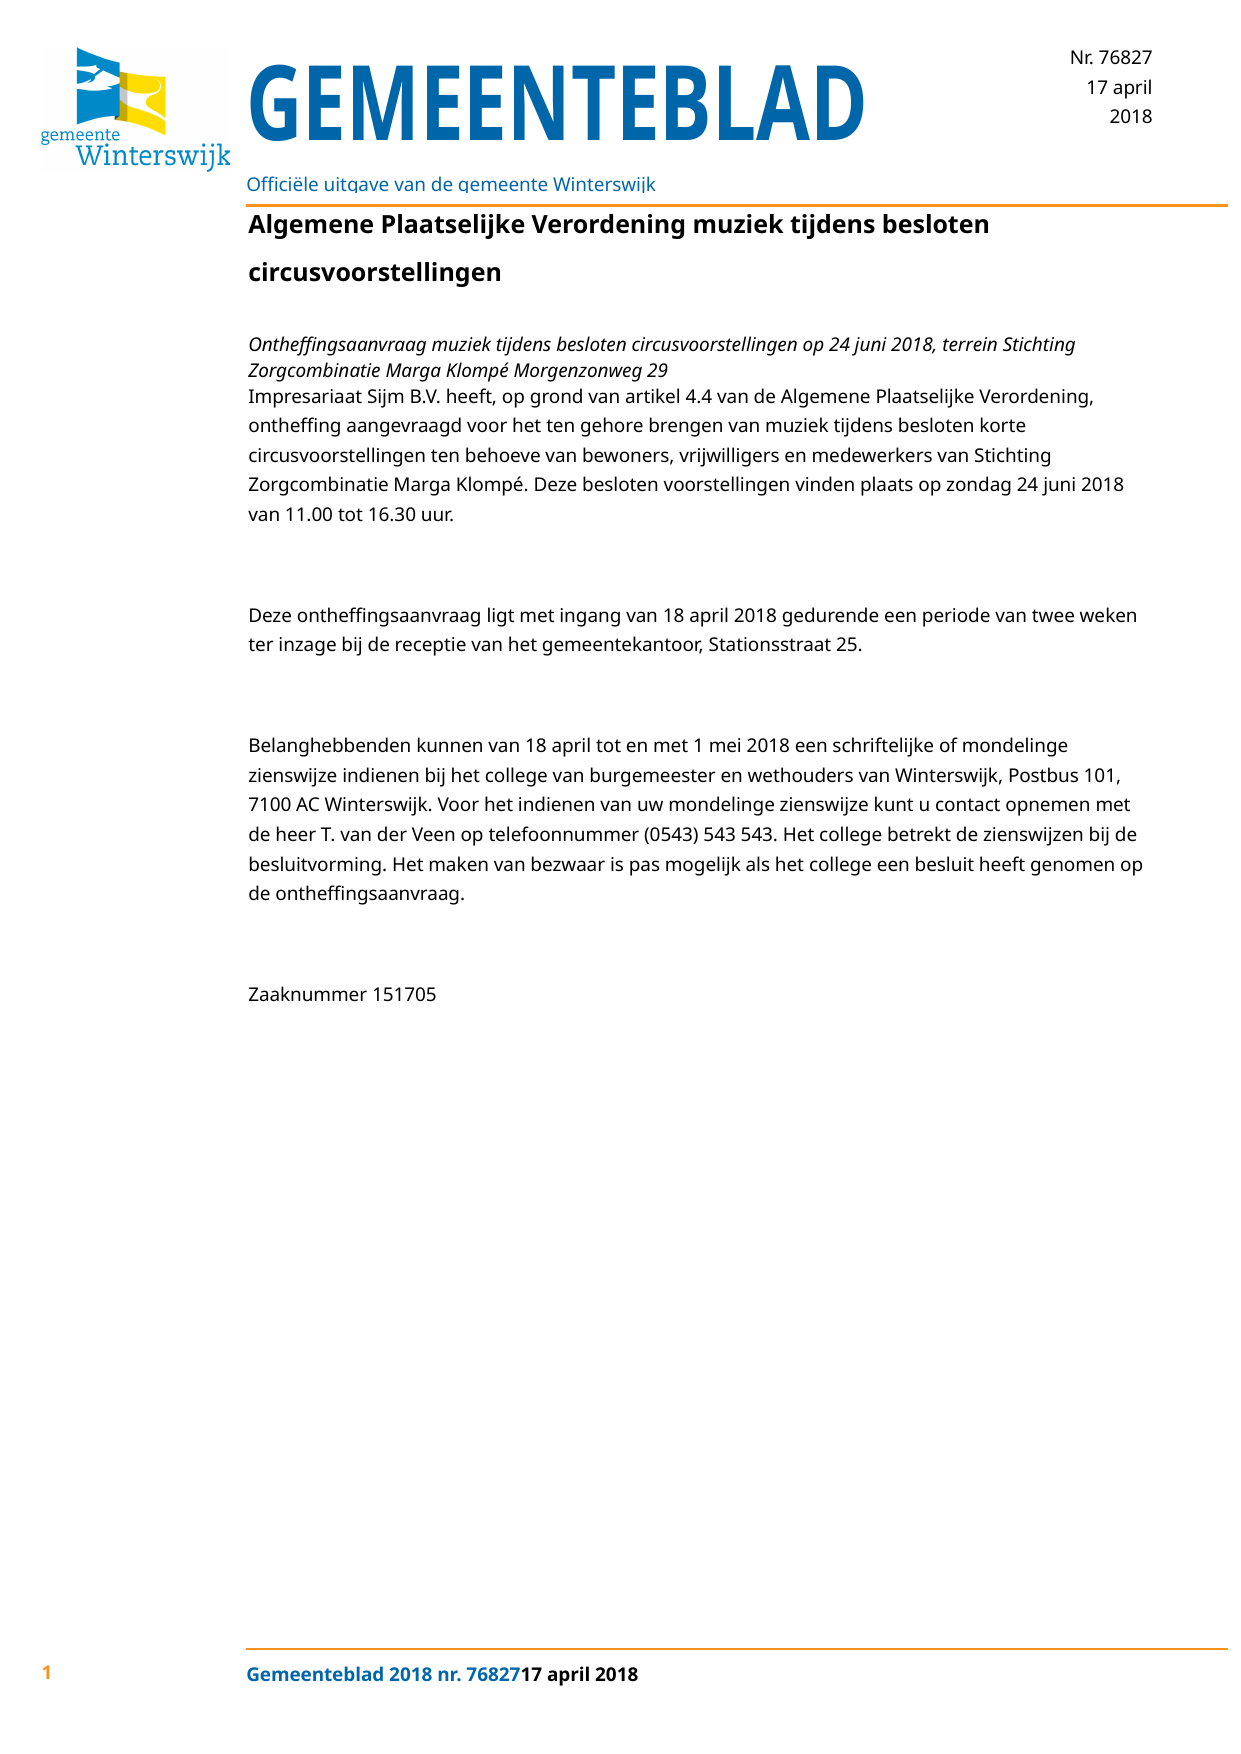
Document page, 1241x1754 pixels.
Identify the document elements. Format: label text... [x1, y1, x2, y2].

text Belanghebbenden kunnen van 18 april tot en met 1 mei 2018 een schriftelijke of mondelinge zienswijze indienen bij het college van burgemeester en wethouders van Winterswijk, Postbus 101, 7100 AC Winterswijk. Voor het indienen van uw mondelinge zienswijze kunt u contact opnemen met de heer T. van der Veen op telefoonnummer (0543) 543 543. Het college betrekt de zienswijzen bij de besluitvorming. Het maken van bezwaar is pas mogelijk als het college een besluit heeft genomen op de ontheffingsaanvraag. [248, 732, 1152, 906]
text Algemene Plaatselijke Verordening muziek tijdens besloten circusvoorstellingen [248, 207, 1152, 288]
picture [225, 153, 231, 162]
text Deze ontheffingsaanvraag ligt met ingang van 18 april 2018 gedurende een periode van twee weken ter inzage bij de receptie van het gemeentekantoor, Stationsstraat 25. [248, 602, 1152, 657]
picture [41, 47, 231, 172]
text Impresariaat Sijm B.V. heeft, op grond van artikel 4.4 van de Algemene Plaatselijke Verordening, ontheffing aangevraagd voor het ten gehore brengen van muziek tijdens besloten korte circusvoorstellingen ten behoeve van bewoners, vrijwilligers en medewerkers van Stichting Zorgcombinatie Marga Klompé. Deze besloten voorstellingen vinden plaats op zondag 24 juni 2018 van 11.00 tot 16.30 uur. [248, 383, 1152, 527]
text Zaaknummer 151705 [248, 981, 1152, 1007]
text Ontheffingsaanvraag muziek tijdens besloten circusvoorstellingen op 24 juni 2018, terrein Stichting Zorgcombinatie Marga Klompé Morgenzonweg 29 [248, 331, 1152, 383]
